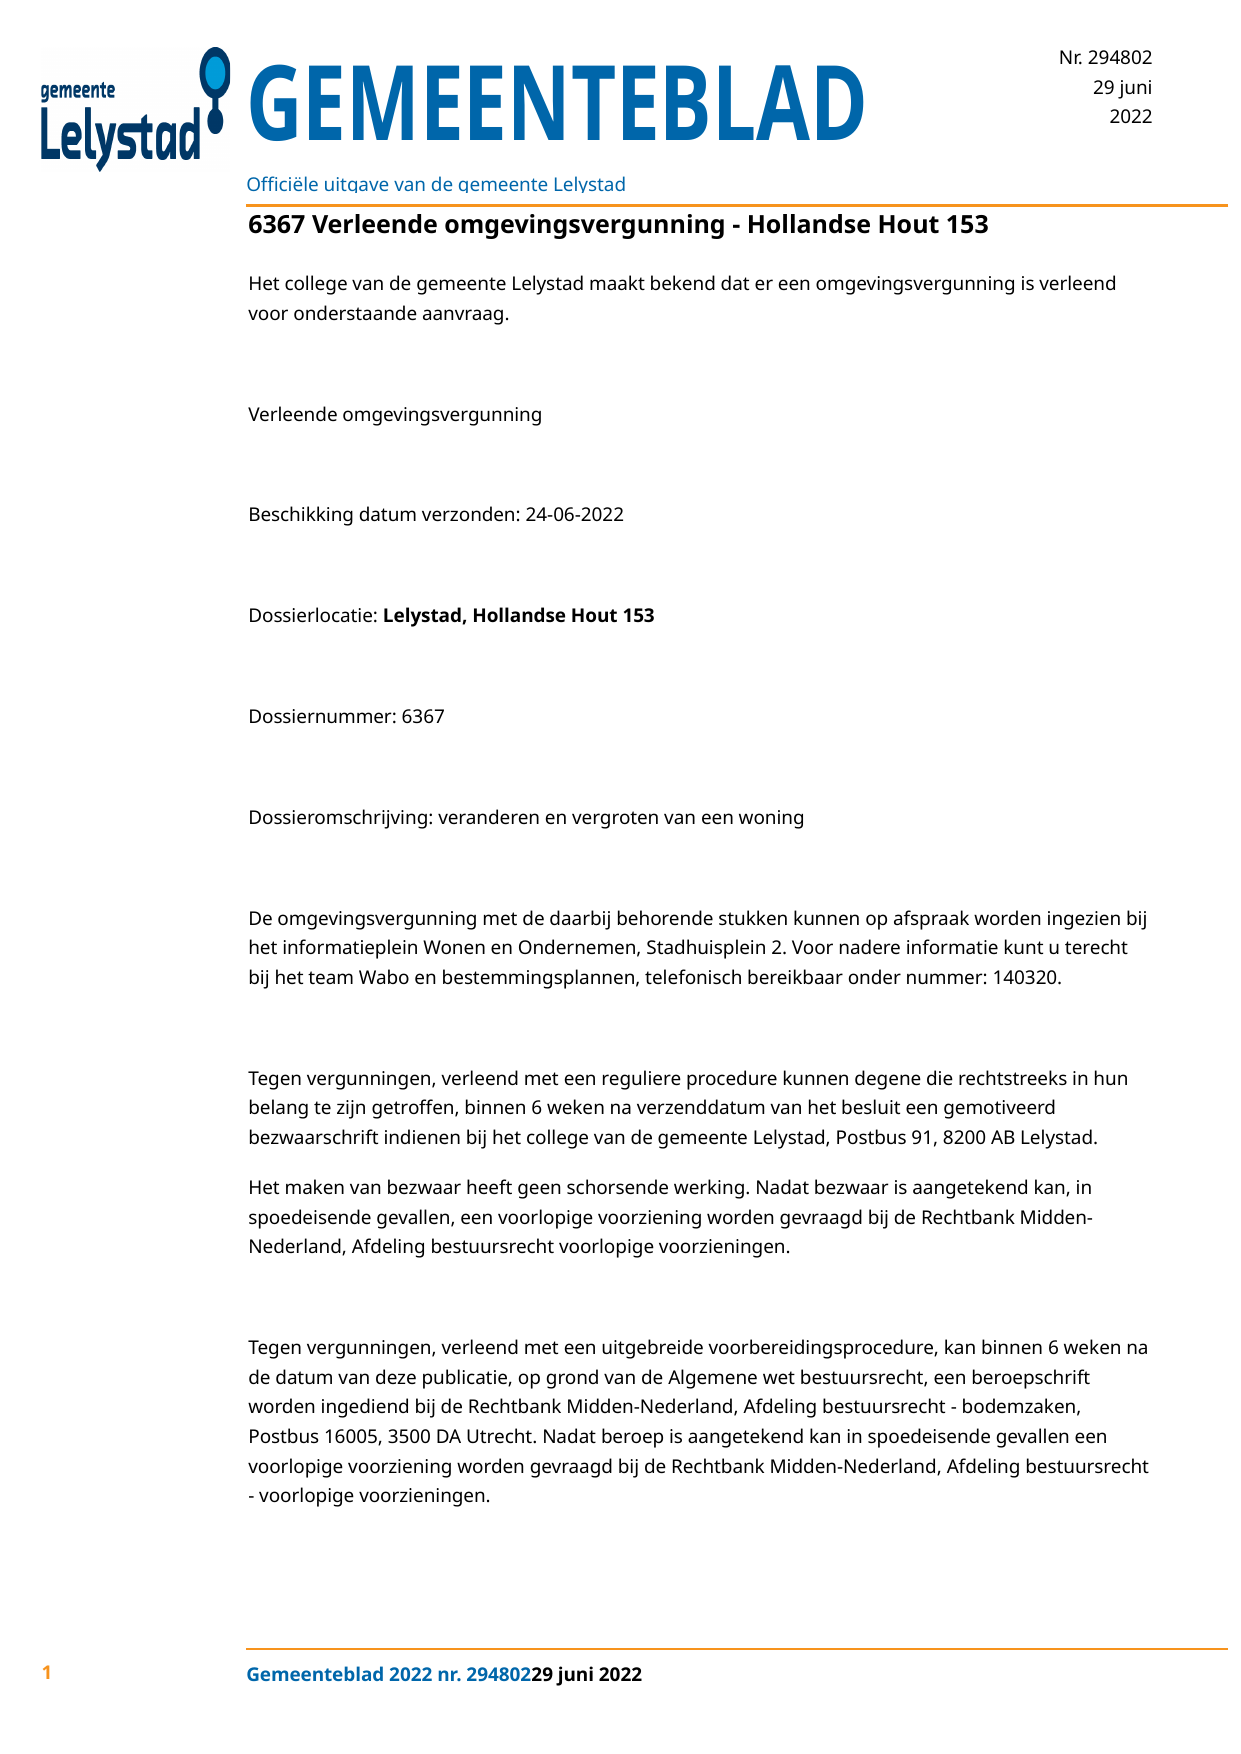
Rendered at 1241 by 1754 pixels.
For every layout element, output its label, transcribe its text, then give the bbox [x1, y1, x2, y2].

text Verleende omgevingsvergunning [248, 401, 1152, 426]
text Het maken van bezwaar heeft geen schorsende werking. Nadat bezwaar is aangetekend kan, in spoedeisende gevallen, een voorlopige voorziening worden gevraagd bij de Rechtbank Midden-Nederland, Afdeling bestuursrecht voorlopige voorzieningen. [248, 1174, 1152, 1259]
text Tegen vergunningen, verleend met een uitgebreide voorbereidingsprocedure, kan binnen 6 weken na de datum van deze publicatie, op grond van de Algemene wet bestuursrecht, een beroepschrift worden ingediend bij de Rechtbank Midden-Nederland, Afdeling bestuursrecht - bodemzaken, Postbus 16005, 3500 DA Utrecht. Nadat beroep is aangetekend kan in spoedeisende gevallen een voorlopige voorziening worden gevraagd bij de Rechtbank Midden-Nederland, Afdeling bestuursrecht - voorlopige voorzieningen. [248, 1334, 1152, 1508]
text Het college van de gemeente Lelystad maakt bekend dat er een omgevingsvergunning is verleend voor onderstaande aanvraag. [248, 270, 1152, 326]
text Dossierlocatie: Lelystad, Hollandse Hout 153 [248, 602, 1152, 628]
text Beschikking datum verzonden: 24-06-2022 [248, 502, 1152, 527]
text 6367 Verleende omgevingsvergunning - Hollandse Hout 153 [248, 207, 1152, 241]
text De omgevingsvergunning met de daarbij behorende stukken kunnen op afspraak worden ingezien bij het informatieplein Wonen en Ondernemen, Stadhuisplein 2. Voor nadere informatie kunt u terecht bij het team Wabo en bestemmingsplannen, telefonisch bereikbaar onder nummer: 140320. [248, 905, 1152, 990]
text Dossiernummer: 6367 [248, 703, 1152, 729]
text Tegen vergunningen, verleend met een reguliere procedure kunnen degene die rechtstreeks in hun belang te zijn getroffen, binnen 6 weken na verzenddatum van het besluit een gemotiveerd bezwaarschrift indienen bij het college van de gemeente Lelystad, Postbus 91, 8200 AB Lelystad. [248, 1065, 1152, 1150]
picture [41, 47, 231, 172]
text Dossieromschrijving: veranderen en vergroten van een woning [248, 804, 1152, 830]
